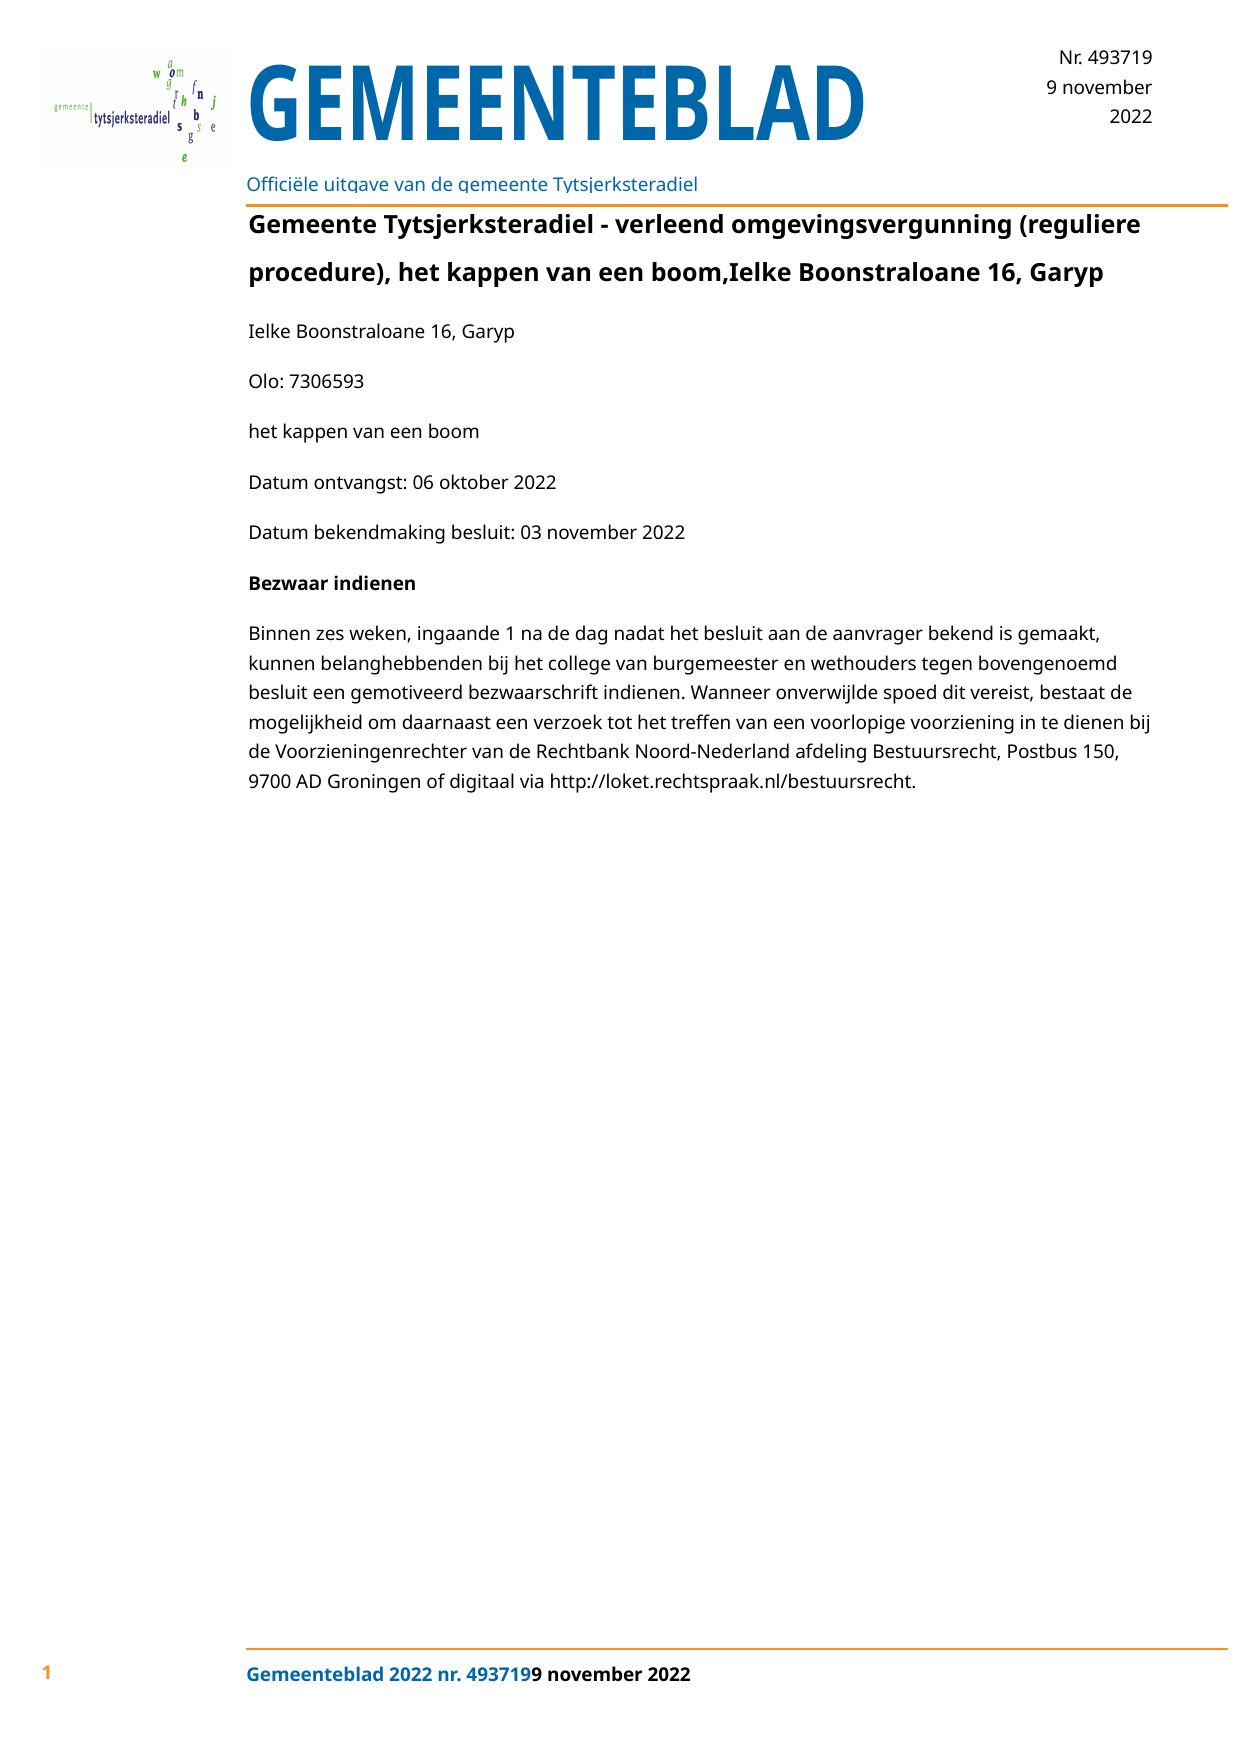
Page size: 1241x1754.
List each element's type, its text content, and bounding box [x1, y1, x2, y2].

text Ielke Boonstraloane 16, Garyp [248, 318, 1152, 344]
text Datum bekendmaking besluit: 03 november 2022 [248, 519, 1152, 545]
text Binnen zes weken, ingaande 1 na de dag nadat het besluit aan de aanvrager bekend is gemaakt, kunnen belanghebbenden bij het college van burgemeester en wethouders tegen bovengenoemd besluit een gemotiveerd bezwaarschrift indienen. Wanneer onverwijlde spoed dit vereist, bestaat de mogelijkheid om daarnaast een verzoek tot het treffen van een voorlopige voorziening in te dienen bij de Voorzieningenrechter van de Rechtbank Noord-Nederland afdeling Bestuursrecht, Postbus 150, 9700 AD Groningen of digitaal via http://loket.rechtspraak.nl/bestuursrecht. [248, 620, 1152, 794]
text Gemeente Tytsjerksteradiel - verleend omgevingsvergunning (reguliere procedure), het kappen van een boom,Ielke Boonstraloane 16, Garyp [248, 207, 1152, 288]
text Bezwaar indienen [248, 570, 1152, 596]
picture [41, 47, 231, 172]
text Datum ontvangst: 06 oktober 2022 [248, 469, 1152, 495]
text het kappen van een boom [248, 419, 1152, 444]
text Olo: 7306593 [248, 368, 1152, 394]
